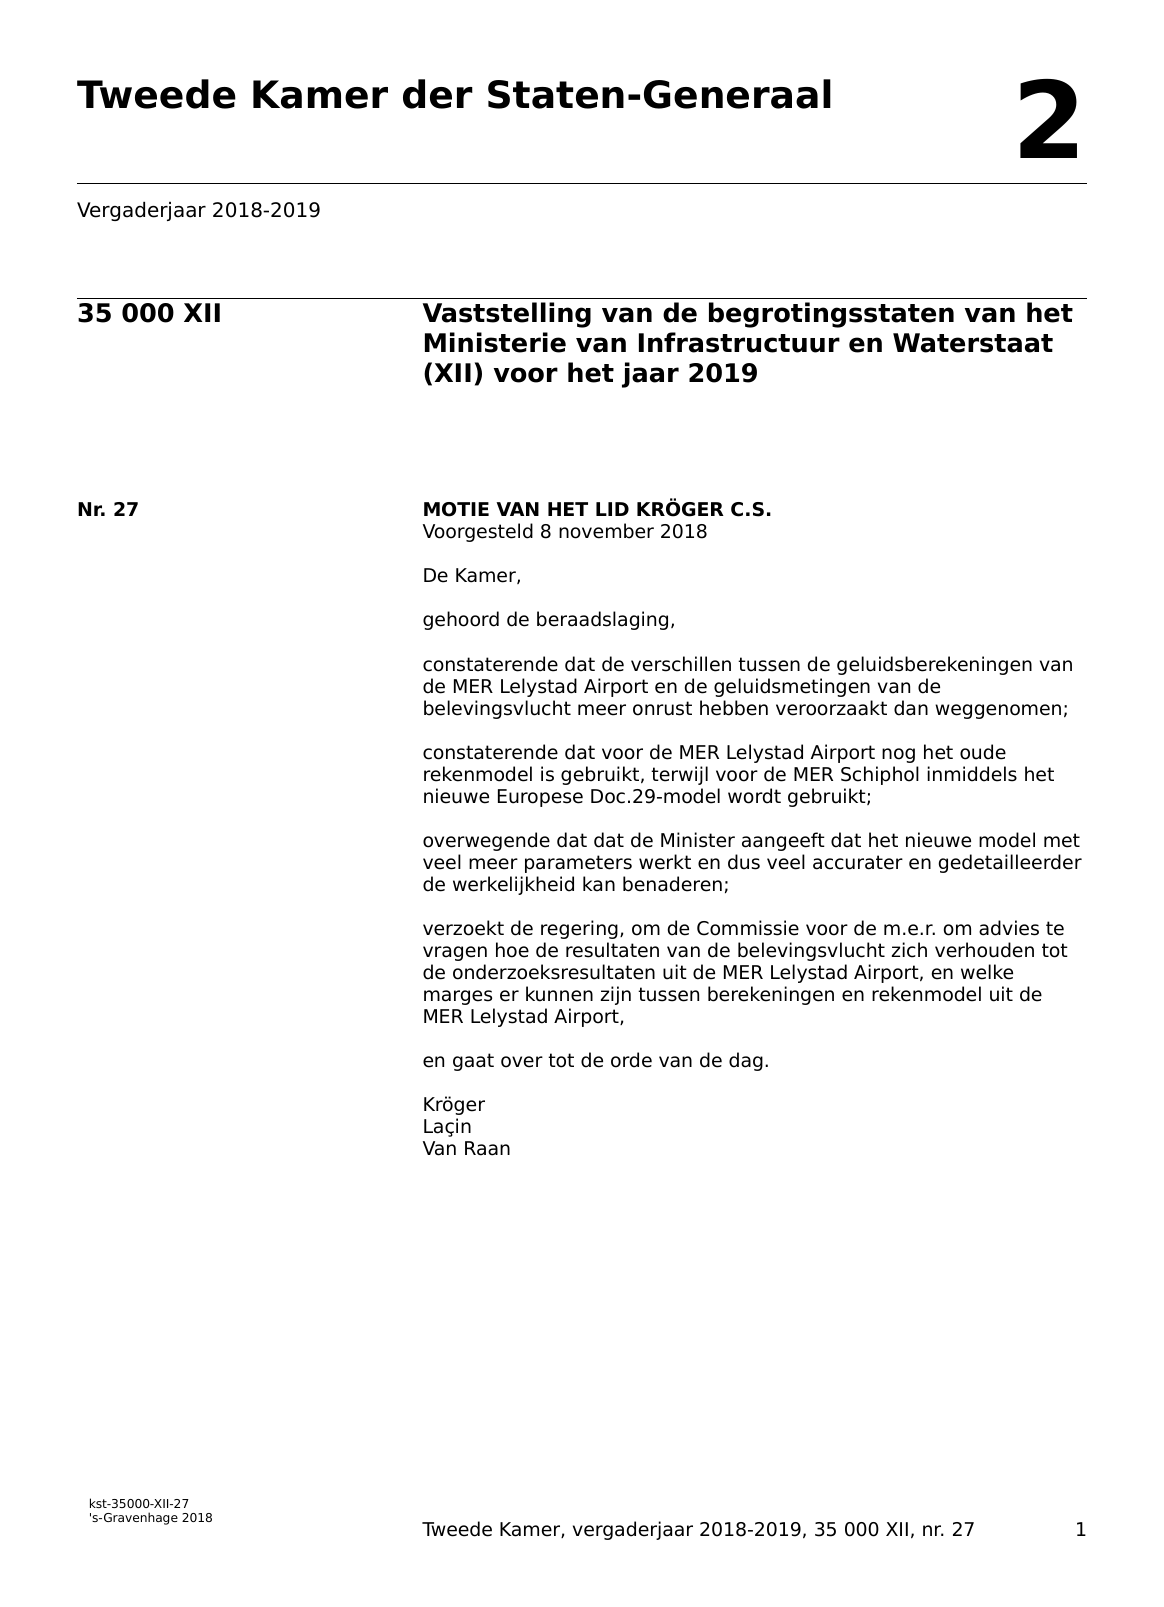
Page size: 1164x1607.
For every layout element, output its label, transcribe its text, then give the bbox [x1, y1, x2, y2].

subtitle Nr. 27 MOTIE VAN HET LID KRÖGER C.S. [77, 499, 1087, 521]
text Van Raan [422, 1138, 1087, 1160]
text en gaat over tot de orde van de dag. [422, 1050, 1087, 1072]
text Kröger [422, 1094, 1087, 1116]
text De Kamer, [422, 565, 1087, 587]
text constaterende dat voor de MER Lelystad Airport nog het oude rekenmodel is gebruikt, terwijl voor de MER Schiphol inmiddels het nieuwe Europese Doc.29-model wordt gebruikt; [422, 742, 1087, 808]
text 's-Gravenhage 2018 [88, 1511, 323, 1525]
text Voorgesteld 8 november 2018 [422, 521, 1087, 543]
text gehoord de beraadslaging, [422, 609, 1087, 631]
text Laçin [422, 1116, 1087, 1138]
text constaterende dat de verschillen tussen de geluidsberekeningen van de MER Lelystad Airport en de geluidsmetingen van de belevingsvlucht meer onrust hebben veroorzaakt dan weggenomen; [422, 653, 1087, 719]
text kst-35000-XII-27 [88, 1497, 323, 1511]
table_header Tweede Kamer der Staten-Generaal [77, 59, 886, 183]
text overwegende dat dat de Minister aangeeft dat het nieuwe model met veel meer parameters werkt en dus veel accurater en gedetailleerder de werkelijkheid kan benaderen; [422, 830, 1087, 896]
subtitle 35 000 XII Vaststelling van de begrotingsstaten van het Ministerie van Infrastructuur en Waterstaat (XII) voor het jaar 2019 [77, 299, 1087, 388]
table_header 2 [886, 59, 1087, 183]
text verzoekt de regering, om de Commissie voor de m.e.r. om advies te vragen hoe de resultaten van de belevingsvlucht zich verhouden tot de onderzoeksresultaten uit de MER Lelystad Airport, en welke marges er kunnen zijn tussen berekeningen en rekenmodel uit de MER Lelystad Airport, [422, 918, 1087, 1028]
table_cell Vergaderjaar 2018-2019 [77, 184, 1087, 298]
